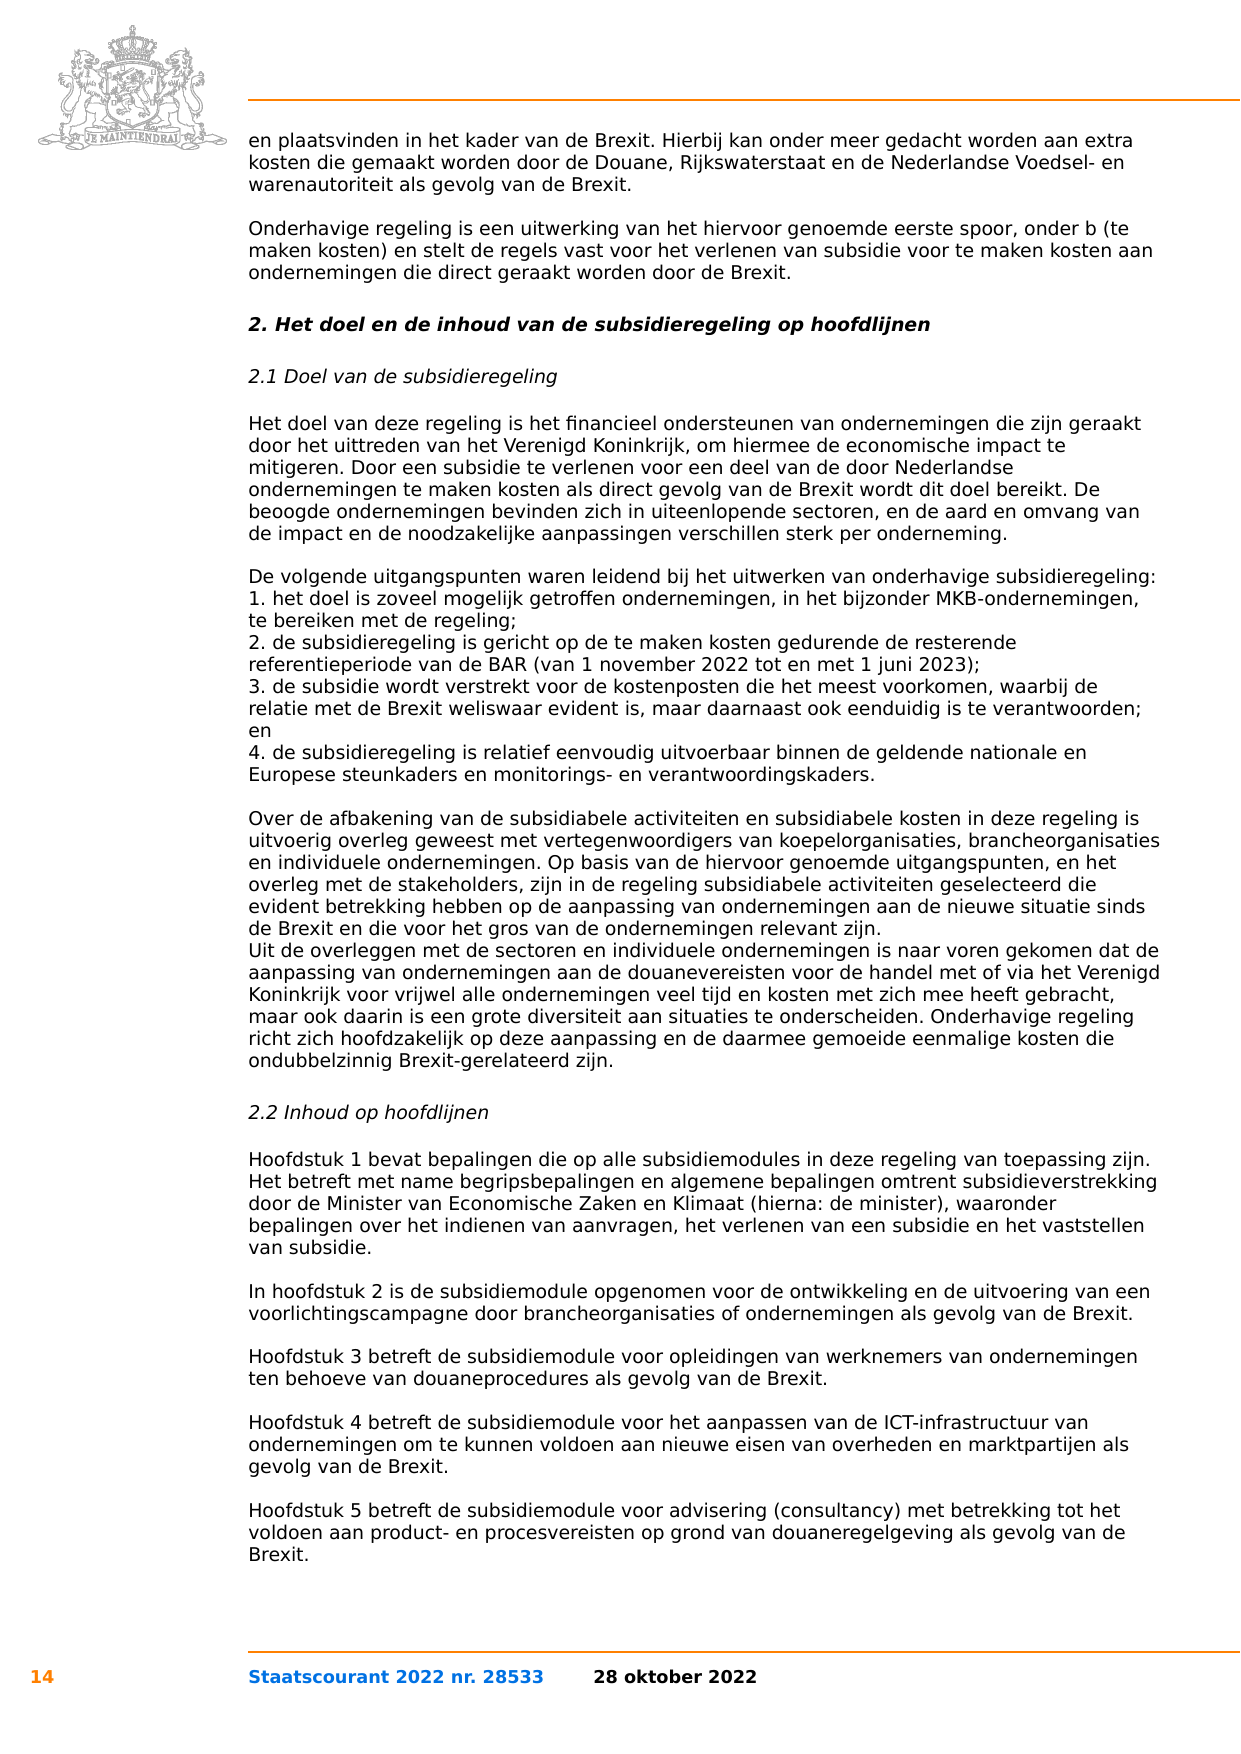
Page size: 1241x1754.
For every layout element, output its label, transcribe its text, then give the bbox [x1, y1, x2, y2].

subtitle 2.2 Inhoud op hoofdlijnen [248, 1102, 1163, 1124]
text Uit de overleggen met de sectoren en individuele ondernemingen is naar voren gekomen dat de aanpassing van ondernemingen aan de douanevereisten voor de handel met of via het Verenigd Koninkrijk voor vrijwel alle ondernemingen veel tijd en kosten met zich mee heeft gebracht, maar ook daarin is een grote diversiteit aan situaties te onderscheiden. Onderhavige regeling richt zich hoofdzakelijk op deze aanpassing en de daarmee gemoeide eenmalige kosten die ondubbelzinnig Brexit-gerelateerd zijn. [248, 940, 1163, 1072]
text 1. het doel is zoveel mogelijk getroffen ondernemingen, in het bijzonder MKB-ondernemingen, te bereiken met de regeling; [248, 588, 1163, 632]
text 3. de subsidie wordt verstrekt voor de kostenposten die het meest voorkomen, waarbij de relatie met de Brexit weliswaar evident is, maar daarnaast ook eenduidig is te verantwoorden; en [248, 676, 1163, 742]
text en plaatsvinden in het kader van de Brexit. Hierbij kan onder meer gedacht worden aan extra kosten die gemaakt worden door de Douane, Rijkswaterstaat en de Nederlandse Voedsel- en warenautoriteit als gevolg van de Brexit. [248, 130, 1163, 196]
text De volgende uitgangspunten waren leidend bij het uitwerken van onderhavige subsidieregeling: [248, 566, 1163, 588]
picture [38, 25, 227, 150]
text In hoofdstuk 2 is de subsidiemodule opgenomen voor de ontwikkeling en de uitvoering van een voorlichtingscampagne door brancheorganisaties of ondernemingen als gevolg van de Brexit. [248, 1281, 1163, 1324]
text Het doel van deze regeling is het financieel ondersteunen van ondernemingen die zijn geraakt door het uittreden van het Verenigd Koninkrijk, om hiermee de economische impact te mitigeren. Door een subsidie te verlenen voor een deel van de door Nederlandse ondernemingen te maken kosten als direct gevolg van de Brexit wordt dit doel bereikt. De beoogde ondernemingen bevinden zich in uiteenlopende sectoren, en de aard en omvang van de impact en de noodzakelijke aanpassingen verschillen sterk per onderneming. [248, 413, 1163, 544]
text Onderhavige regeling is een uitwerking van het hiervoor genoemde eerste spoor, onder b (te maken kosten) en stelt de regels vast voor het verlenen van subsidie voor te maken kosten aan ondernemingen die direct geraakt worden door de Brexit. [248, 218, 1163, 284]
subtitle 2.1 Doel van de subsidieregeling [248, 366, 1163, 388]
text 4. de subsidieregeling is relatief eenvoudig uitvoerbaar binnen de geldende nationale en Europese steunkaders en monitorings- en verantwoordingskaders. [248, 742, 1163, 786]
text Hoofdstuk 1 bevat bepalingen die op alle subsidiemodules in deze regeling van toepassing zijn. Het betreft met name begripsbepalingen en algemene bepalingen omtrent subsidieverstrekking door de Minister van Economische Zaken en Klimaat (hierna: de minister), waaronder bepalingen over het indienen van aanvragen, het verlenen van een subsidie en het vaststellen van subsidie. [248, 1149, 1163, 1259]
text Over de afbakening van de subsidiabele activiteiten en subsidiabele kosten in deze regeling is uitvoerig overleg geweest met vertegenwoordigers van koepelorganisaties, brancheorganisaties en individuele ondernemingen. Op basis van de hiervoor genoemde uitgangspunten, en het overleg met de stakeholders, zijn in de regeling subsidiabele activiteiten geselecteerd die evident betrekking hebben op de aanpassing van ondernemingen aan de nieuwe situatie sinds de Brexit en die voor het gros van de ondernemingen relevant zijn. [248, 808, 1163, 940]
text Hoofdstuk 3 betreft de subsidiemodule voor opleidingen van werknemers van ondernemingen ten behoeve van douaneprocedures als gevolg van de Brexit. [248, 1346, 1163, 1390]
text Hoofdstuk 5 betreft de subsidiemodule voor advisering (consultancy) met betrekking tot het voldoen aan product- en procesvereisten op grond van douaneregelgeving als gevolg van de Brexit. [248, 1500, 1163, 1566]
text 2. de subsidieregeling is gericht op de te maken kosten gedurende de resterende referentieperiode van de BAR (van 1 november 2022 tot en met 1 juni 2023); [248, 632, 1163, 676]
subtitle 2. Het doel en de inhoud van de subsidieregeling op hoofdlijnen [248, 314, 1163, 336]
text Hoofdstuk 4 betreft de subsidiemodule voor het aanpassen van de ICT-infrastructuur van ondernemingen om te kunnen voldoen aan nieuwe eisen van overheden en marktpartijen als gevolg van de Brexit. [248, 1412, 1163, 1478]
